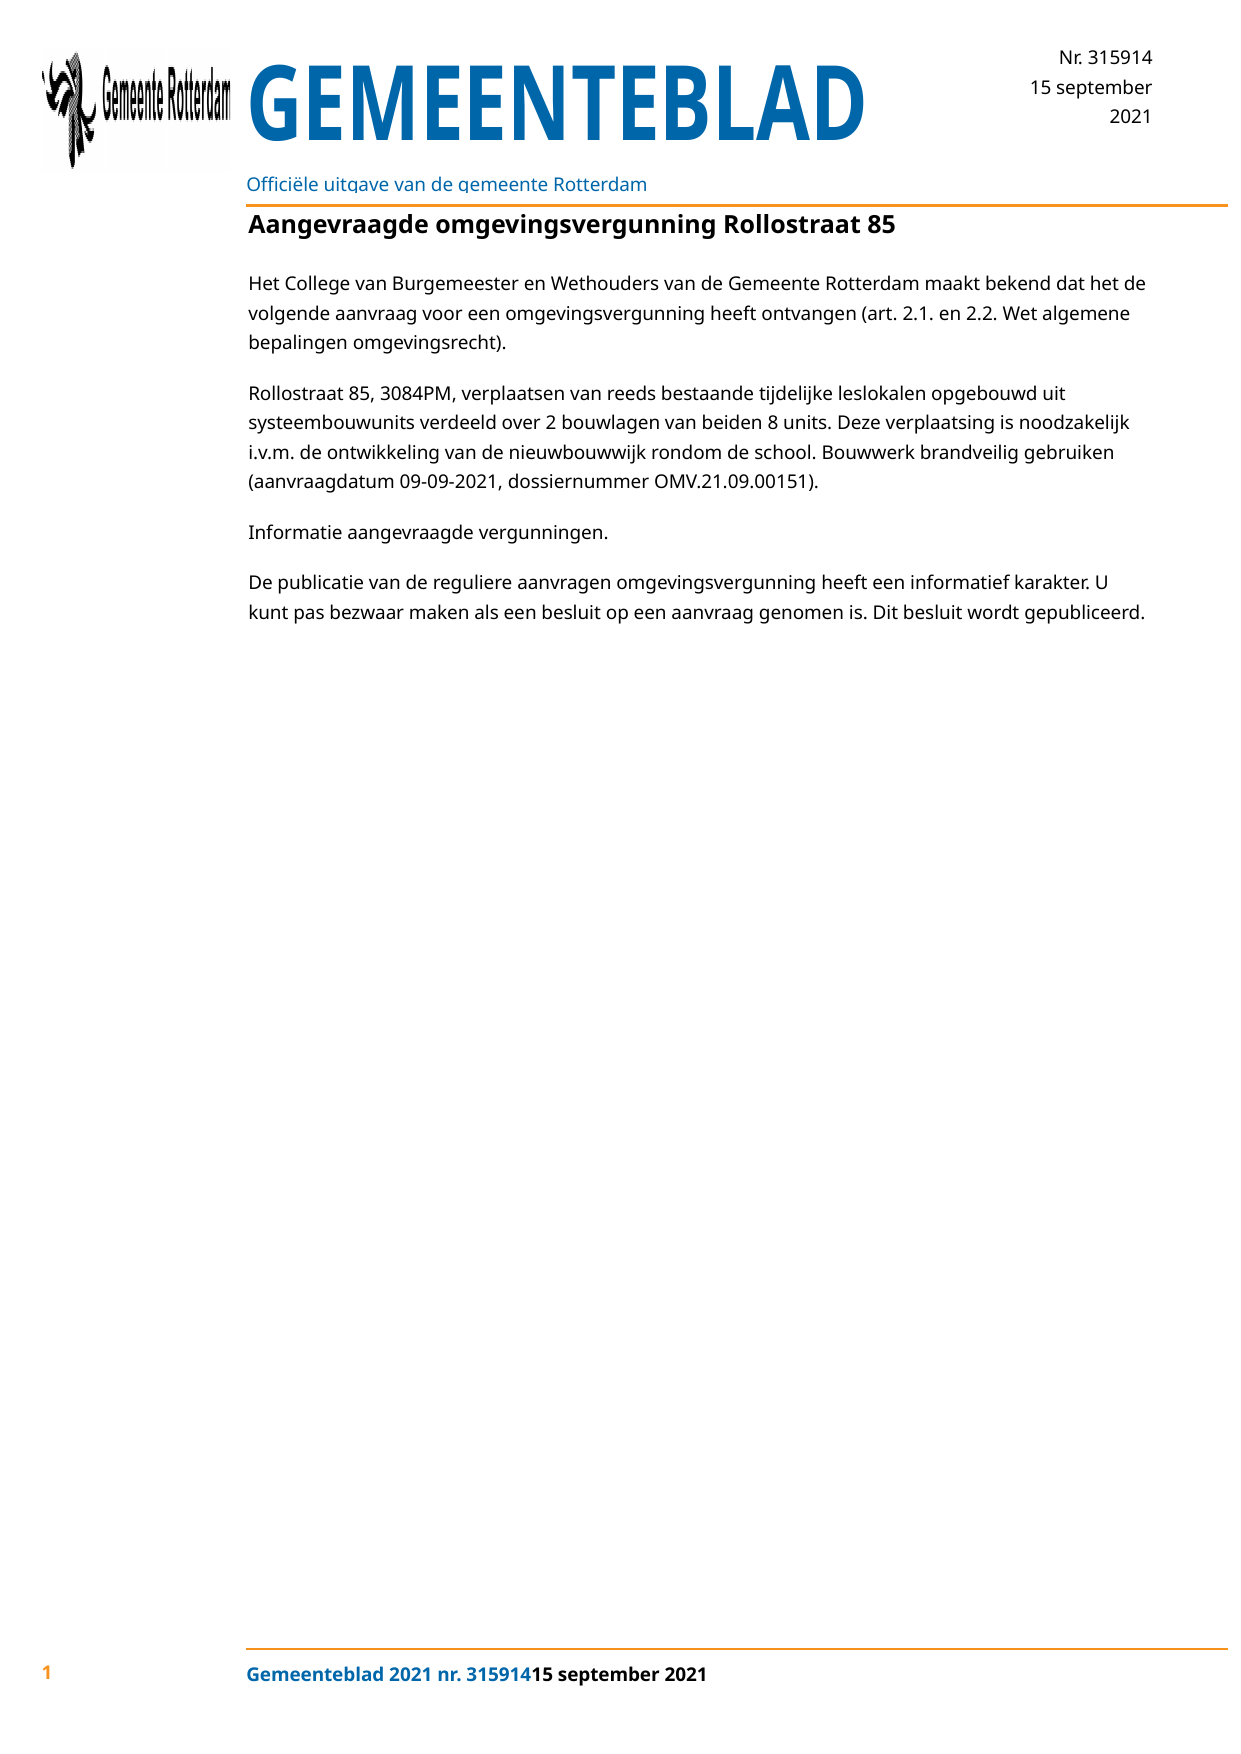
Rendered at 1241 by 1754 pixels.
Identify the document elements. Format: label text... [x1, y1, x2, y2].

text Rollostraat 85, 3084PM, verplaatsen van reeds bestaande tijdelijke leslokalen opgebouwd uit systeembouwunits verdeeld over 2 bouwlagen van beiden 8 units. Deze verplaatsing is noodzakelijk i.v.m. de ontwikkeling van de nieuwbouwwijk rondom de school. Bouwwerk brandveilig gebruiken (aanvraagdatum 09-09-2021, dossiernummer OMV.21.09.00151). [248, 380, 1152, 494]
text De publicatie van de reguliere aanvragen omgevingsvergunning heeft een informatief karakter. U kunt pas bezwaar maken als een besluit op een aanvraag genomen is. Dit besluit wordt gepubliceerd. [248, 569, 1152, 625]
text Informatie aangevraagde vergunningen. [248, 519, 1152, 545]
text Aangevraagde omgevingsvergunning Rollostraat 85 [248, 207, 1152, 241]
picture [41, 47, 231, 172]
text Het College van Burgemeester en Wethouders van de Gemeente Rotterdam maakt bekend dat het de volgende aanvraag voor een omgevingsvergunning heeft ontvangen (art. 2.1. en 2.2. Wet algemene bepalingen omgevingsrecht). [248, 270, 1152, 355]
